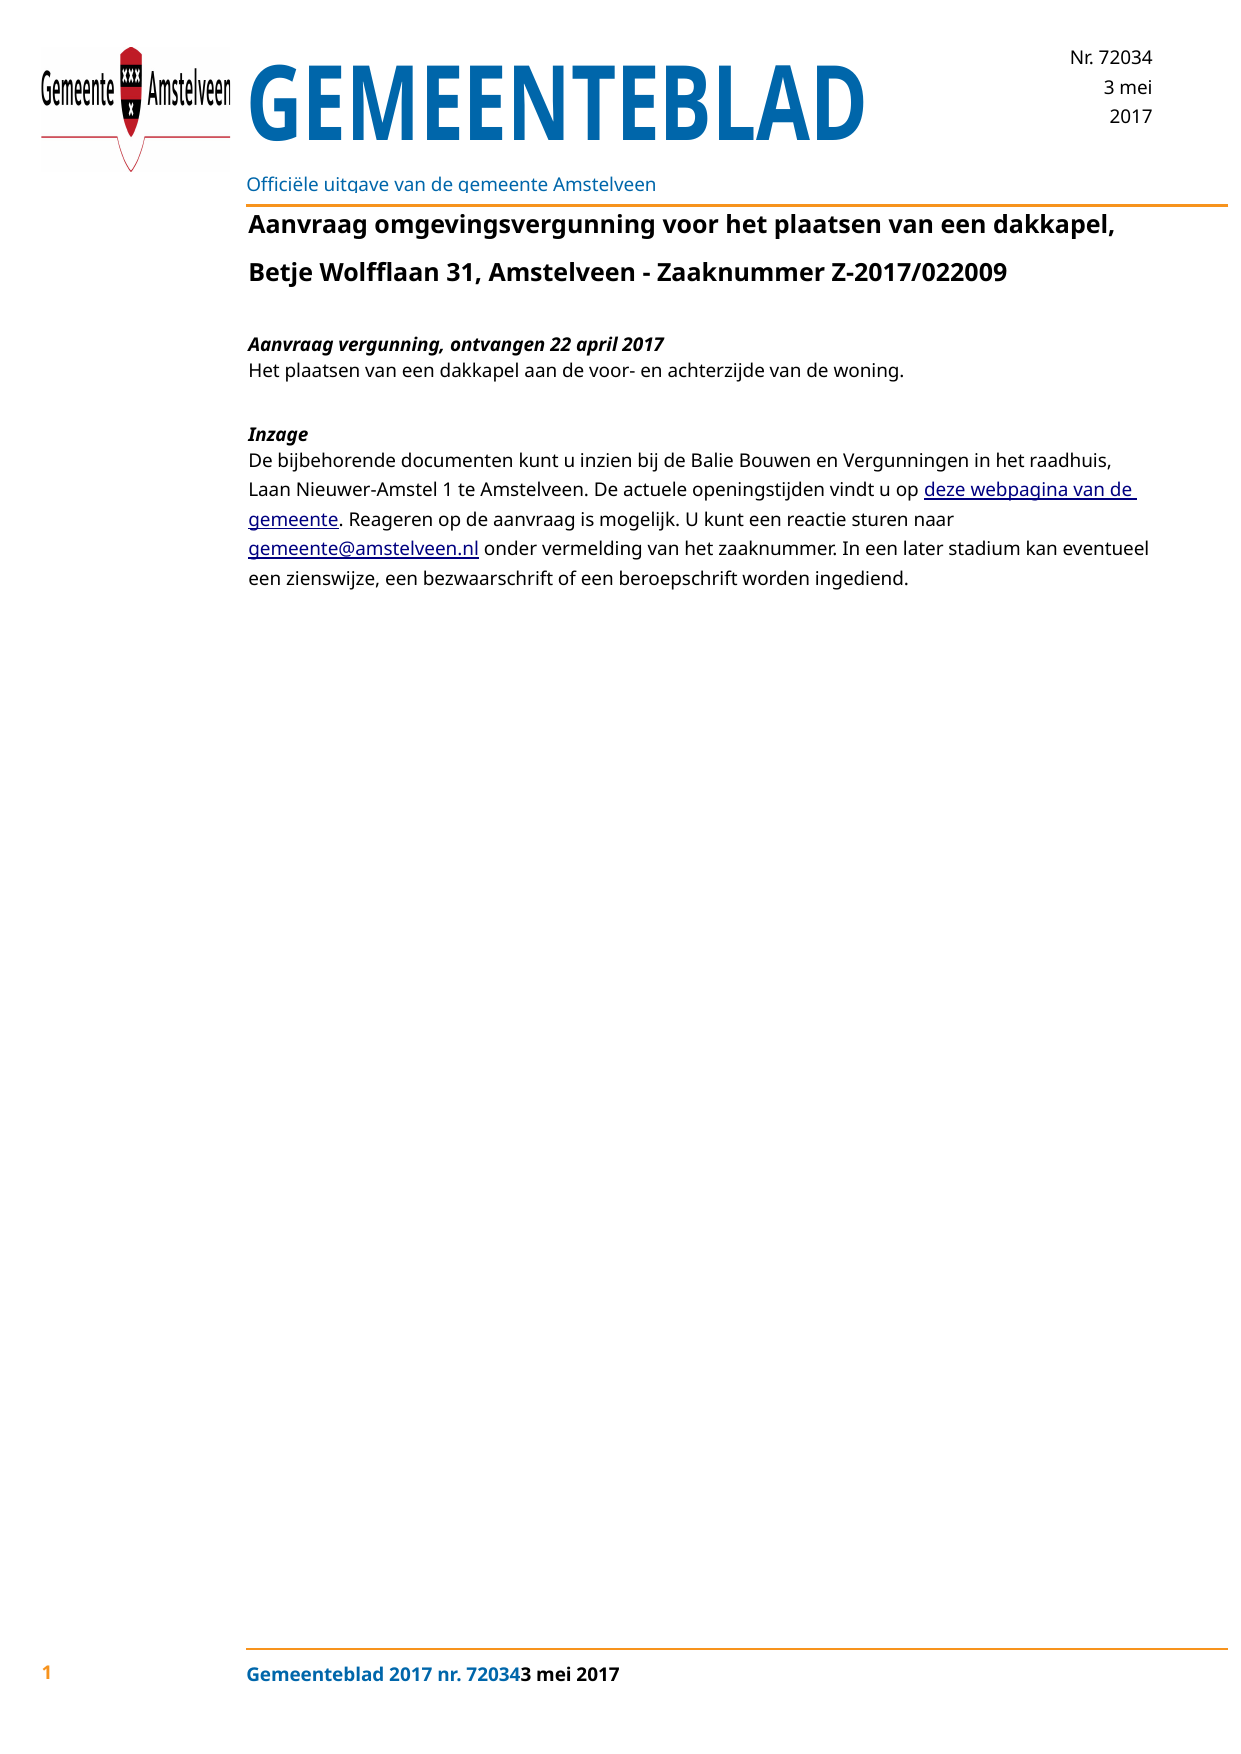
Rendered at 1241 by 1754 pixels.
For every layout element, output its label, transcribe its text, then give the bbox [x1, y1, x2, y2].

text Inzage [248, 421, 1152, 447]
text De bijbehorende documenten kunt u inzien bij de Balie Bouwen en Vergunningen in het raadhuis, Laan Nieuwer-Amstel 1 te Amstelveen. De actuele openingstijden vindt u op deze webpagina van de gemeente. Reageren op de aanvraag is mogelijk. U kunt een reactie sturen naar gemeente@amstelveen.nl onder vermelding van het zaaknummer. In een later stadium kan eventueel een zienswijze, een bezwaarschrift of een beroepschrift worden ingediend. [248, 447, 1152, 591]
text Aanvraag omgevingsvergunning voor het plaatsen van een dakkapel, Betje Wolfflaan 31, Amstelveen - Zaaknummer Z-2017/022009 [248, 207, 1152, 288]
text Aanvraag vergunning, ontvangen 22 april 2017 [248, 331, 1152, 357]
picture [41, 47, 231, 172]
text Het plaatsen van een dakkapel aan de voor- en achterzijde van de woning. [248, 357, 1152, 383]
